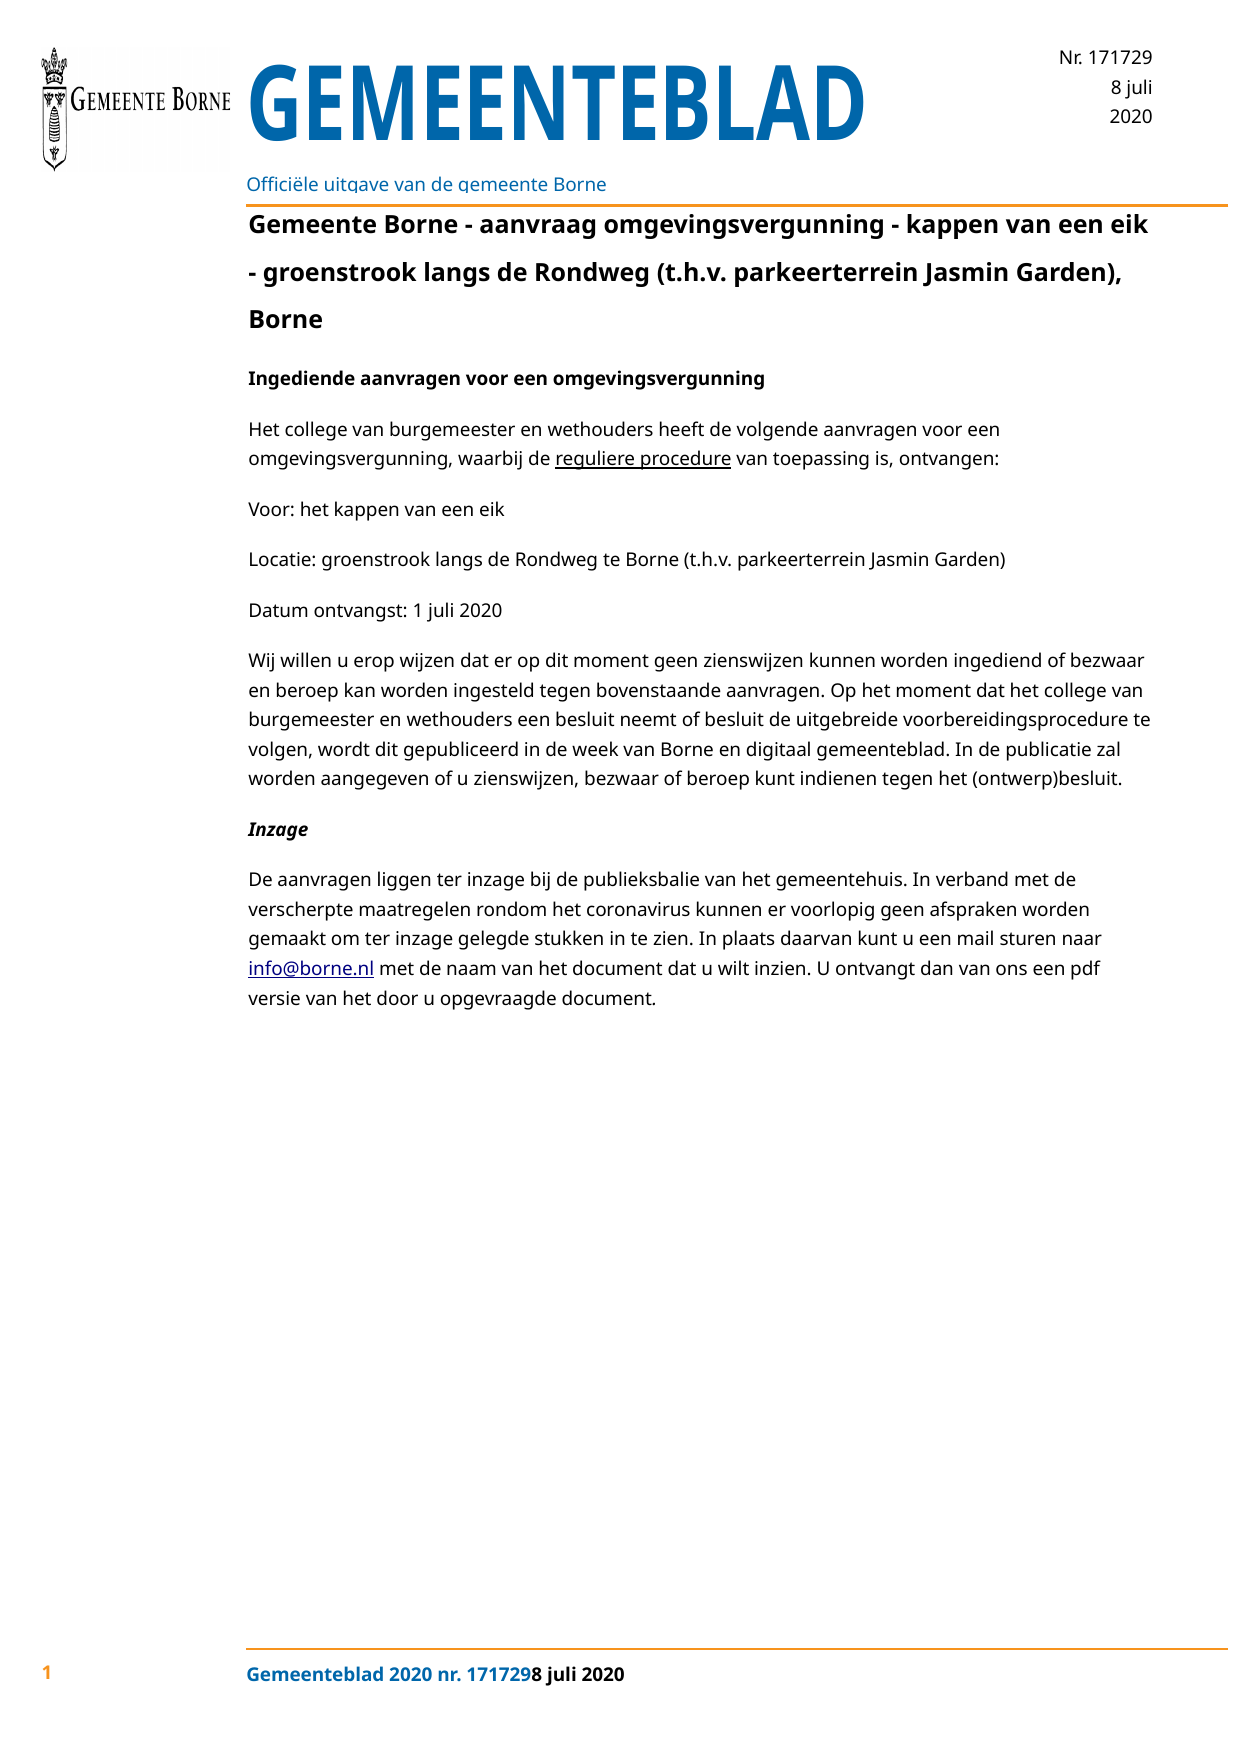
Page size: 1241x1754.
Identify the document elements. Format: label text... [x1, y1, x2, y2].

picture [41, 47, 231, 172]
text Ingediende aanvragen voor een omgevingsvergunning [248, 366, 1152, 391]
text Inzage [248, 816, 1152, 842]
text Datum ontvangst: 1 juli 2020 [248, 597, 1152, 622]
text De aanvragen liggen ter inzage bij de publieksbalie van het gemeentehuis. In verband met de verscherpte maatregelen rondom het coronavirus kunnen er voorlopig geen afspraken worden gemaakt om ter inzage gelegde stukken in te zien. In plaats daarvan kunt u een mail sturen naar info@borne.nl met de naam van het document dat u wilt inzien. U ontvangt dan van ons een pdf versie van het door u opgevraagde document. [248, 866, 1152, 1010]
text Wij willen u erop wijzen dat er op dit moment geen zienswijzen kunnen worden ingediend of bezwaar en beroep kan worden ingesteld tegen bovenstaande aanvragen. Op het moment dat het college van burgemeester en wethouders een besluit neemt of besluit de uitgebreide voorbereidingsprocedure te volgen, wordt dit gepubliceerd in de week van Borne en digitaal gemeenteblad. In de publicatie zal worden aangegeven of u zienswijzen, bezwaar of beroep kunt indienen tegen het (ontwerp)besluit. [248, 647, 1152, 791]
text Voor: het kappen van een eik [248, 496, 1152, 522]
text Gemeente Borne - aanvraag omgevingsvergunning - kappen van een eik - groenstrook langs de Rondweg (t.h.v. parkeerterrein Jasmin Garden), Borne [248, 207, 1152, 336]
text Het college van burgemeester en wethouders heeft de volgende aanvragen voor een omgevingsvergunning, waarbij de reguliere procedure van toepassing is, ontvangen: [248, 416, 1152, 471]
text Locatie: groenstrook langs de Rondweg te Borne (t.h.v. parkeerterrein Jasmin Garden) [248, 546, 1152, 572]
